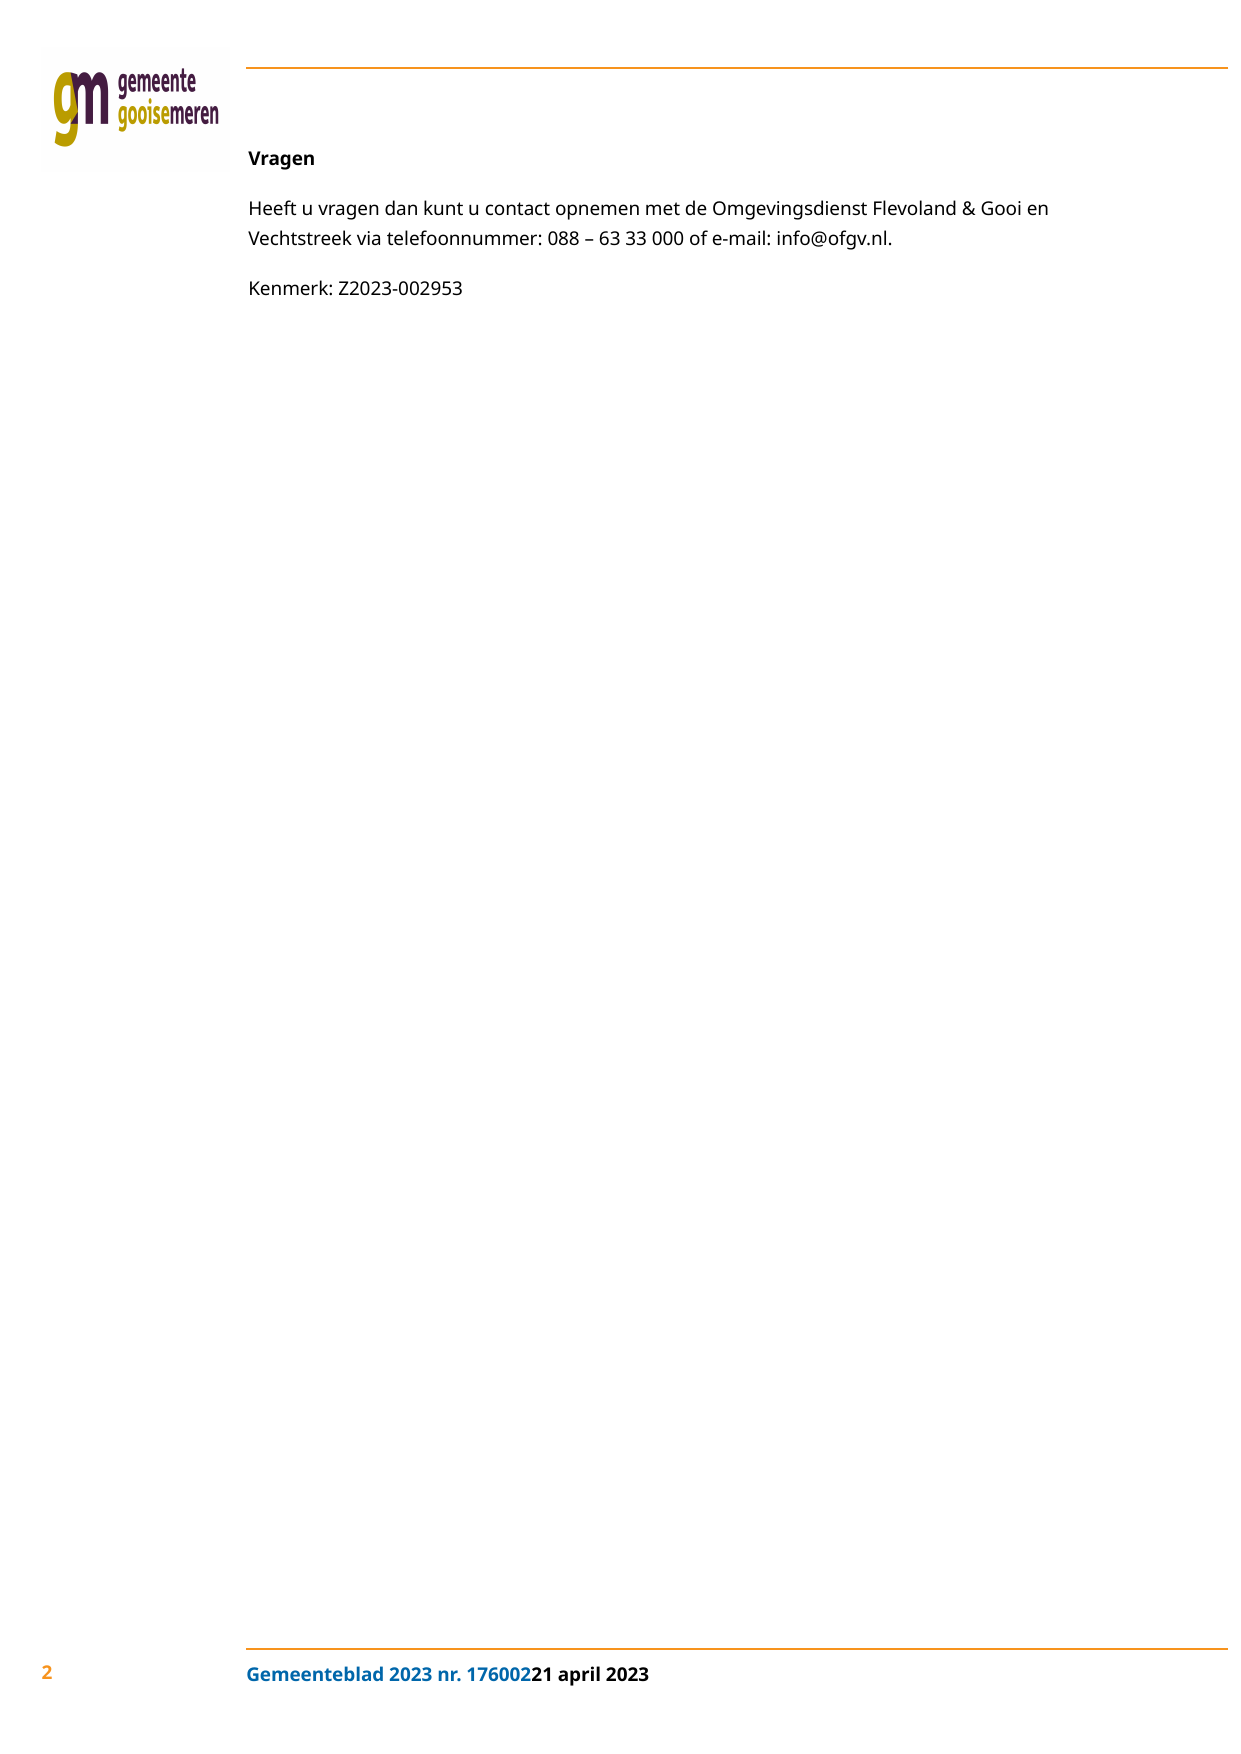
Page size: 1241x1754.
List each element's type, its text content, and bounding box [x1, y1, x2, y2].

text Heeft u vragen dan kunt u contact opnemen met de Omgevingsdienst Flevoland & Gooi en Vechtstreek via telefoonnummer: 088 – 63 33 000 of e-mail: info@ofgv.nl. [248, 196, 1152, 251]
text Kenmerk: Z2023-002953 [248, 276, 1152, 301]
picture [41, 47, 231, 172]
text Vragen [248, 145, 1152, 171]
